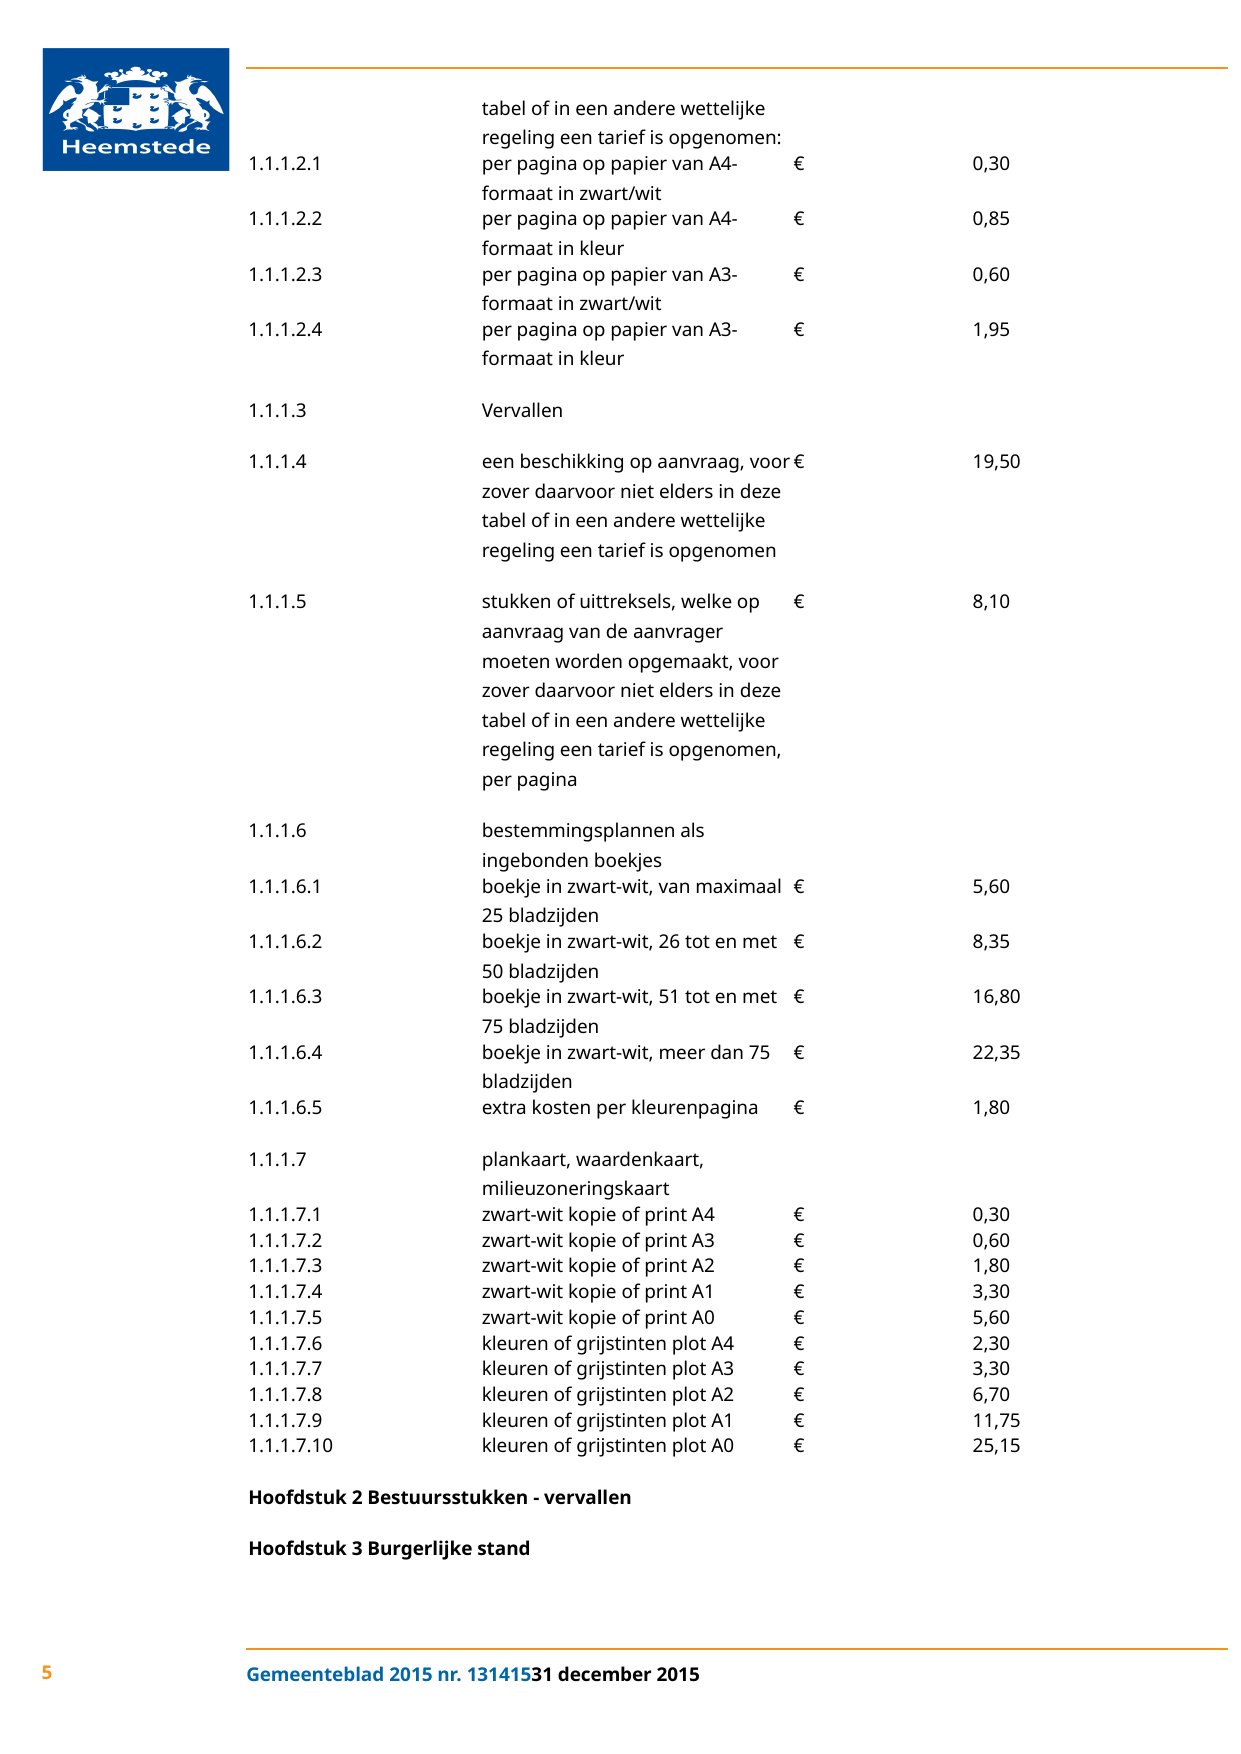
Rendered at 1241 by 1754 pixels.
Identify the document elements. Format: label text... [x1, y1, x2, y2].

table_cell een beschikking op aanvraag, voor zover daarvoor niet elders in deze tabel of in een andere wettelijke regeling een tarief is opgenomen [482, 449, 793, 563]
table_cell 0,30 [973, 1201, 1152, 1227]
table_cell zwart-wit kopie of print A1 [482, 1278, 793, 1304]
table_cell 3,30 [973, 1278, 1152, 1304]
table_cell 1.1.1.7.8 [248, 1381, 482, 1407]
table_cell [793, 563, 972, 589]
table_cell 8,10 [973, 589, 1152, 792]
table_cell € [793, 150, 972, 205]
table_cell 1.1.1.7.4 [248, 1278, 482, 1304]
table_cell € [793, 873, 972, 928]
table_cell 1.1.1.7.1 [248, 1201, 482, 1227]
table_cell [793, 423, 972, 448]
table_cell 1,95 [973, 316, 1152, 371]
table_cell € [793, 1407, 972, 1433]
table_cell 1.1.1.5 [248, 589, 482, 792]
table_cell plankaart, waardenkaart, milieuzoneringskaart [482, 1146, 793, 1201]
table_cell 25,15 [973, 1433, 1152, 1458]
table_cell [793, 95, 972, 150]
table_cell 1.1.1.7.7 [248, 1355, 482, 1381]
table_cell [973, 1120, 1152, 1146]
table_cell [793, 1561, 972, 1587]
table_cell € [793, 1381, 972, 1407]
table_cell [793, 1484, 972, 1510]
table_cell zwart-wit kopie of print A4 [482, 1201, 793, 1227]
table_cell [482, 1458, 793, 1484]
table_cell 16,80 [973, 984, 1152, 1039]
table_cell 11,75 [973, 1407, 1152, 1433]
table_cell per pagina op papier van A3-formaat in zwart/wit [482, 261, 793, 316]
table_cell stukken of uittreksels, welke op aanvraag van de aanvrager moeten worden opgemaakt, voor zover daarvoor niet elders in deze tabel of in een andere wettelijke regeling een tarief is opgenomen, per pagina [482, 589, 793, 792]
table_cell 6,70 [973, 1381, 1152, 1407]
table_cell boekje in zwart-wit, 26 tot en met 50 bladzijden [482, 928, 793, 984]
table_cell per pagina op papier van A4-formaat in zwart/wit [482, 150, 793, 205]
table_cell kleuren of grijstinten plot A4 [482, 1330, 793, 1355]
table_cell 1.1.1.3 [248, 397, 482, 423]
table_cell [793, 371, 972, 397]
table_cell [248, 371, 482, 397]
table_cell [248, 563, 482, 589]
table_cell € [793, 1433, 972, 1458]
table_cell € [793, 1278, 972, 1304]
table_cell kleuren of grijstinten plot A2 [482, 1381, 793, 1407]
table_cell 0,30 [973, 150, 1152, 205]
table_cell € [793, 1227, 972, 1252]
table_cell boekje in zwart-wit, 51 tot en met 75 bladzijden [482, 984, 793, 1039]
table_cell [482, 1510, 793, 1536]
table_cell per pagina op papier van A4-formaat in kleur [482, 205, 793, 261]
table_cell 1,80 [973, 1094, 1152, 1120]
table_cell [793, 792, 972, 818]
table_cell [973, 792, 1152, 818]
table_cell [973, 1561, 1152, 1587]
table_cell Hoofdstuk 3 Burgerlijke stand [248, 1536, 793, 1561]
table_cell [973, 397, 1152, 423]
table_cell 1.1.1.7.5 [248, 1304, 482, 1330]
table_cell € [793, 1094, 972, 1120]
table_cell 3,30 [973, 1355, 1152, 1381]
table_cell 0,85 [973, 205, 1152, 261]
table_cell [248, 1120, 482, 1146]
table_cell [793, 1536, 972, 1561]
table_cell kleuren of grijstinten plot A1 [482, 1407, 793, 1433]
table_cell [248, 1458, 482, 1484]
table_cell 1.1.1.6.3 [248, 984, 482, 1039]
table_cell € [793, 449, 972, 563]
table_cell 1.1.1.6.1 [248, 873, 482, 928]
table_cell 0,60 [973, 261, 1152, 316]
table_cell boekje in zwart-wit, van maximaal 25 bladzijden [482, 873, 793, 928]
table_cell 1.1.1.4 [248, 449, 482, 563]
table_cell € [793, 589, 972, 792]
table_cell 1.1.1.2.3 [248, 261, 482, 316]
table_cell 1.1.1.7.6 [248, 1330, 482, 1355]
table_cell € [793, 984, 972, 1039]
table_cell € [793, 1304, 972, 1330]
table_cell 5,60 [973, 873, 1152, 928]
table_cell [793, 1120, 972, 1146]
table_cell [973, 1510, 1152, 1536]
table_cell [973, 1484, 1152, 1510]
table_cell € [793, 1039, 972, 1094]
table_cell [482, 1561, 793, 1587]
table_cell [793, 1146, 972, 1201]
table_cell [248, 792, 482, 818]
table_cell € [793, 1253, 972, 1278]
table_cell per pagina op papier van A3-formaat in kleur [482, 316, 793, 371]
table_cell Vervallen [482, 397, 793, 423]
table_cell [973, 1536, 1152, 1561]
table_cell kleuren of grijstinten plot A0 [482, 1433, 793, 1458]
table_cell 1,80 [973, 1253, 1152, 1278]
table_cell [793, 818, 972, 873]
table_cell [973, 818, 1152, 873]
table_cell [248, 423, 482, 448]
table_cell € [793, 205, 972, 261]
table_cell boekje in zwart-wit, meer dan 75 bladzijden [482, 1039, 793, 1094]
table_cell 1.1.1.7.3 [248, 1253, 482, 1278]
table_cell 8,35 [973, 928, 1152, 984]
table_cell 2,30 [973, 1330, 1152, 1355]
table_cell [973, 1458, 1152, 1484]
table_cell [973, 563, 1152, 589]
table_cell extra kosten per kleurenpagina [482, 1094, 793, 1120]
table_cell 1.1.1.6 [248, 818, 482, 873]
table_cell [482, 792, 793, 818]
table_cell [482, 371, 793, 397]
table_cell [248, 1561, 482, 1587]
table_cell [248, 1510, 482, 1536]
table_cell Hoofdstuk 2 Bestuursstukken - vervallen [248, 1484, 793, 1510]
table_cell [973, 1146, 1152, 1201]
table_cell kleuren of grijstinten plot A3 [482, 1355, 793, 1381]
table_cell 1.1.1.2.4 [248, 316, 482, 371]
table_cell 1.1.1.6.4 [248, 1039, 482, 1094]
table_cell bestemmingsplannen als ingebonden boekjes [482, 818, 793, 873]
table_cell zwart-wit kopie of print A2 [482, 1253, 793, 1278]
table_cell [482, 563, 793, 589]
table_cell 1.1.1.6.2 [248, 928, 482, 984]
table_cell 22,35 [973, 1039, 1152, 1094]
table_cell [793, 397, 972, 423]
table_cell zwart-wit kopie of print A3 [482, 1227, 793, 1252]
table_cell 1.1.1.2.2 [248, 205, 482, 261]
table_cell [248, 95, 482, 150]
table_cell [793, 1458, 972, 1484]
table_cell zwart-wit kopie of print A0 [482, 1304, 793, 1330]
table_cell 5,60 [973, 1304, 1152, 1330]
table_cell 19,50 [973, 449, 1152, 563]
table_cell € [793, 1330, 972, 1355]
table_cell 1.1.1.2.1 [248, 150, 482, 205]
table_cell € [793, 928, 972, 984]
table_cell 1.1.1.7.9 [248, 1407, 482, 1433]
table_cell € [793, 1201, 972, 1227]
table_cell [793, 1510, 972, 1536]
table_cell € [793, 261, 972, 316]
table_cell [482, 1120, 793, 1146]
table_cell € [793, 316, 972, 371]
table_cell [482, 423, 793, 448]
table_cell [973, 423, 1152, 448]
table_cell [973, 371, 1152, 397]
table_cell 1.1.1.7.10 [248, 1433, 482, 1458]
table_cell 0,60 [973, 1227, 1152, 1252]
table_cell [973, 95, 1152, 150]
table_cell 1.1.1.6.5 [248, 1094, 482, 1120]
table_cell 1.1.1.7 [248, 1146, 482, 1201]
table_cell 1.1.1.7.2 [248, 1227, 482, 1252]
table_cell tabel of in een andere wettelijke regeling een tarief is opgenomen: [482, 95, 793, 150]
picture [41, 47, 231, 172]
table_cell € [793, 1355, 972, 1381]
